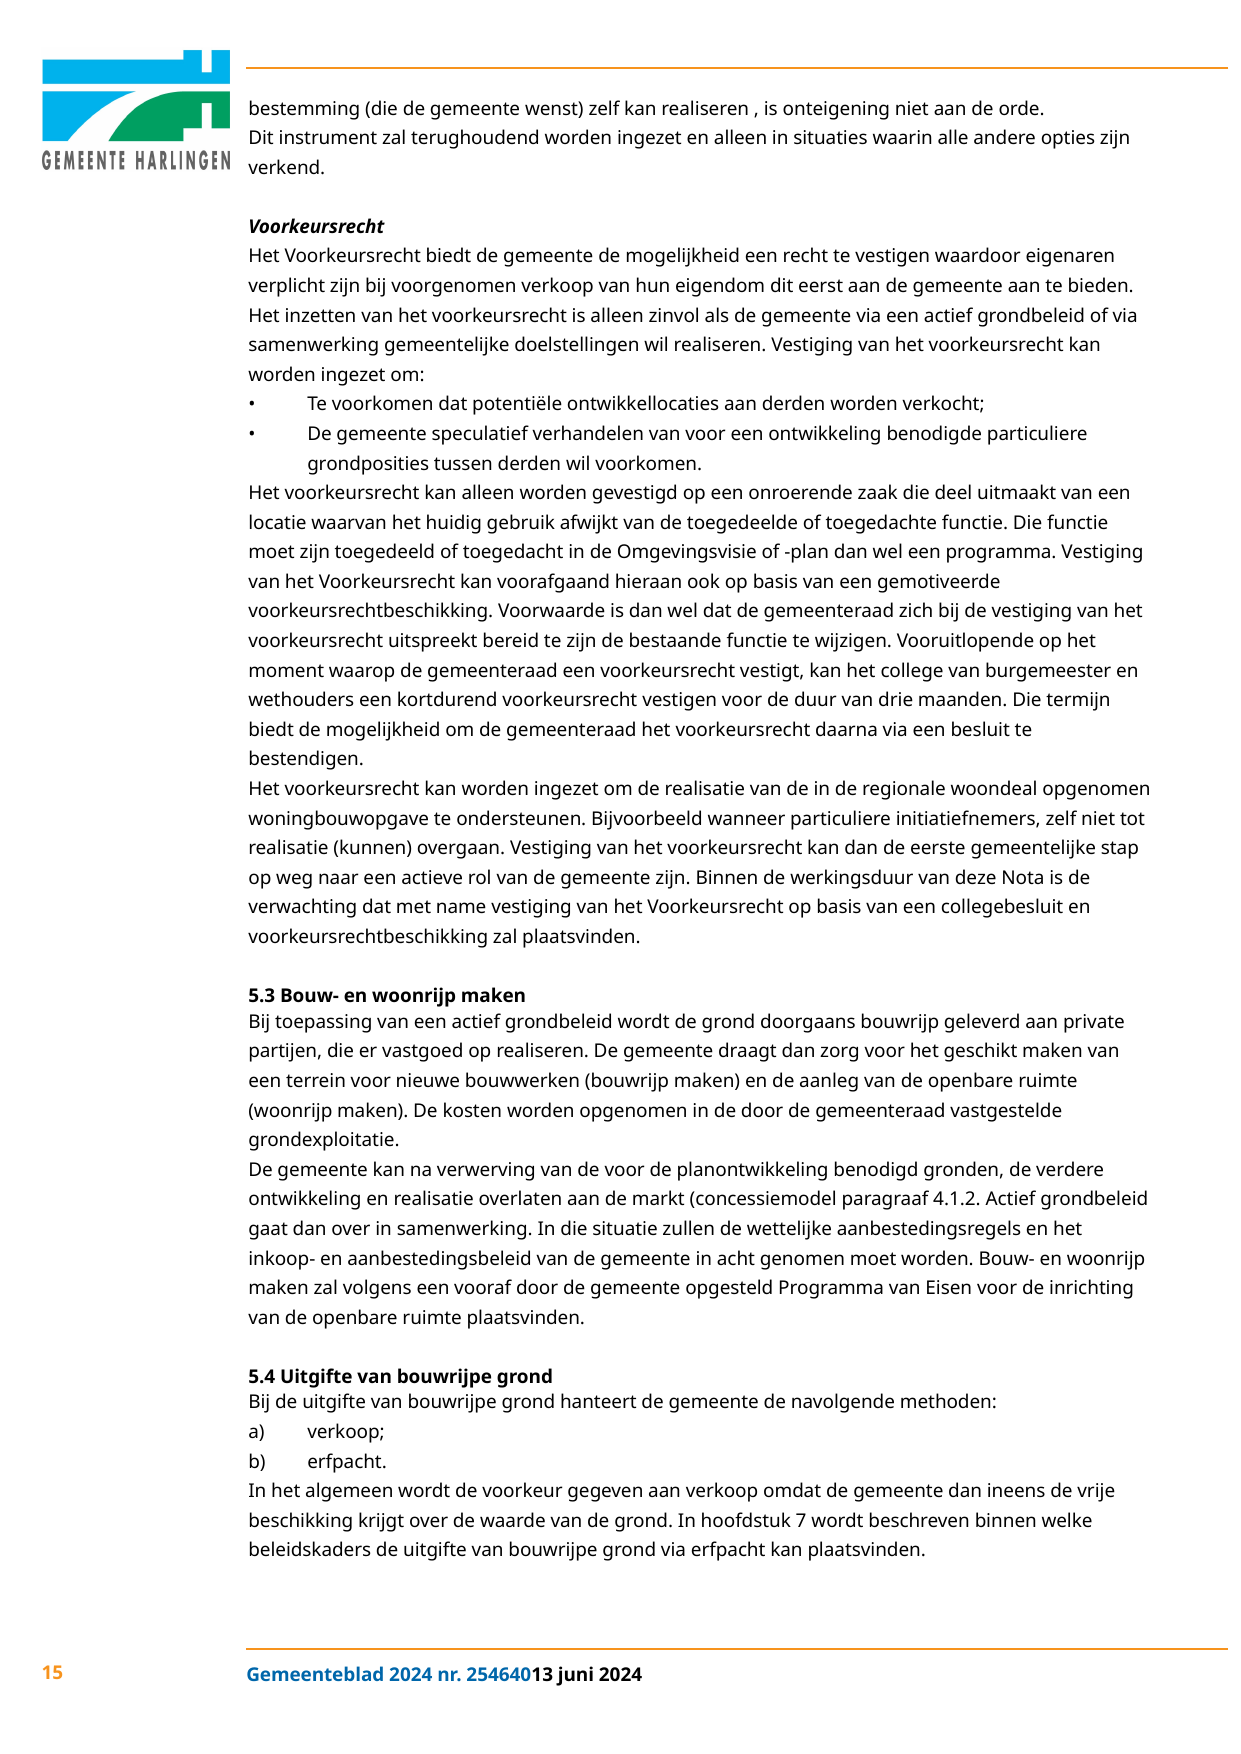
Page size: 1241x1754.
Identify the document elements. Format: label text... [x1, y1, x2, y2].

text Bij de uitgifte van bouwrijpe grond hanteert de gemeente de navolgende methoden: [248, 1389, 1152, 1414]
text bestemming (die de gemeente wenst) zelf kan realiseren , is onteigening niet aan de orde. [248, 95, 1152, 121]
list verkoop; [248, 1418, 1152, 1444]
text Het Voorkeursrecht biedt de gemeente de mogelijkheid een recht te vestigen waardoor eigenaren verplicht zijn bij voorgenomen verkoop van hun eigendom dit eerst aan de gemeente aan te bieden. Het inzetten van het voorkeursrecht is alleen zinvol als de gemeente via een actief grondbeleid of via samenwerking gemeentelijke doelstellingen wil realiseren. Vestiging van het voorkeursrecht kan worden ingezet om: [248, 243, 1152, 387]
picture [41, 47, 231, 172]
text 5.3 Bouw- en woonrijp maken [248, 982, 1152, 1008]
list Te voorkomen dat potentiële ontwikkellocaties aan derden worden verkocht; [248, 391, 1152, 416]
text Het voorkeursrecht kan alleen worden gevestigd op een onroerende zaak die deel uitmaakt van een locatie waarvan het huidig gebruik afwijkt van de toegedeelde of toegedachte functie. Die functie moet zijn toegedeeld of toegedacht in de Omgevingsvisie of -plan dan wel een programma. Vestiging van het Voorkeursrecht kan voorafgaand hieraan ook op basis van een gemotiveerde voorkeursrechtbeschikking. Voorwaarde is dan wel dat de gemeenteraad zich bij de vestiging van het voorkeursrecht uitspreekt bereid te zijn de bestaande functie te wijzigen. Vooruitlopende op het moment waarop de gemeenteraad een voorkeursrecht vestigt, kan het college van burgemeester en wethouders een kortdurend voorkeursrecht vestigen voor de duur van drie maanden. Die termijn biedt de mogelijkheid om de gemeenteraad het voorkeursrecht daarna via een besluit te bestendigen. [248, 479, 1152, 771]
text Het voorkeursrecht kan worden ingezet om de realisatie van de in de regionale woondeal opgenomen woningbouwopgave te ondersteunen. Bijvoorbeeld wanneer particuliere initiatiefnemers, zelf niet tot realisatie (kunnen) overgaan. Vestiging van het voorkeursrecht kan dan de eerste gemeentelijke stap op weg naar een actieve rol van de gemeente zijn. Binnen de werkingsduur van deze Nota is de verwachting dat met name vestiging van het Voorkeursrecht op basis van een collegebesluit en voorkeursrechtbeschikking zal plaatsvinden. [248, 775, 1152, 949]
list De gemeente speculatief verhandelen van voor een ontwikkeling benodigde particuliere grondposities tussen derden wil voorkomen. [248, 420, 1152, 476]
list erfpacht. [248, 1448, 1152, 1474]
text Voorkeursrecht [248, 213, 1152, 239]
text Dit instrument zal terughoudend worden ingezet en alleen in situaties waarin alle andere opties zijn verkend. [248, 124, 1152, 180]
text 5.4 Uitgifte van bouwrijpe grond [248, 1363, 1152, 1389]
text In het algemeen wordt de voorkeur gegeven aan verkoop omdat de gemeente dan ineens de vrije beschikking krijgt over de waarde van de grond. In hoofdstuk 7 wordt beschreven binnen welke beleidskaders de uitgifte van bouwrijpe grond via erfpacht kan plaatsvinden. [248, 1477, 1152, 1562]
text Bij toepassing van een actief grondbeleid wordt de grond doorgaans bouwrijp geleverd aan private partijen, die er vastgoed op realiseren. De gemeente draagt dan zorg voor het geschikt maken van een terrein voor nieuwe bouwwerken (bouwrijp maken) en de aanleg van de openbare ruimte (woonrijp maken). De kosten worden opgenomen in de door de gemeenteraad vastgestelde grondexploitatie. [248, 1008, 1152, 1152]
text De gemeente kan na verwerving van de voor de planontwikkeling benodigd gronden, de verdere ontwikkeling en realisatie overlaten aan de markt (concessiemodel paragraaf 4.1.2. Actief grondbeleid gaat dan over in samenwerking. In die situatie zullen de wettelijke aanbestedingsregels en het inkoop- en aanbestedingsbeleid van de gemeente in acht genomen moet worden. Bouw- en woonrijp maken zal volgens een vooraf door de gemeente opgesteld Programma van Eisen voor de inrichting van de openbare ruimte plaatsvinden. [248, 1156, 1152, 1329]
